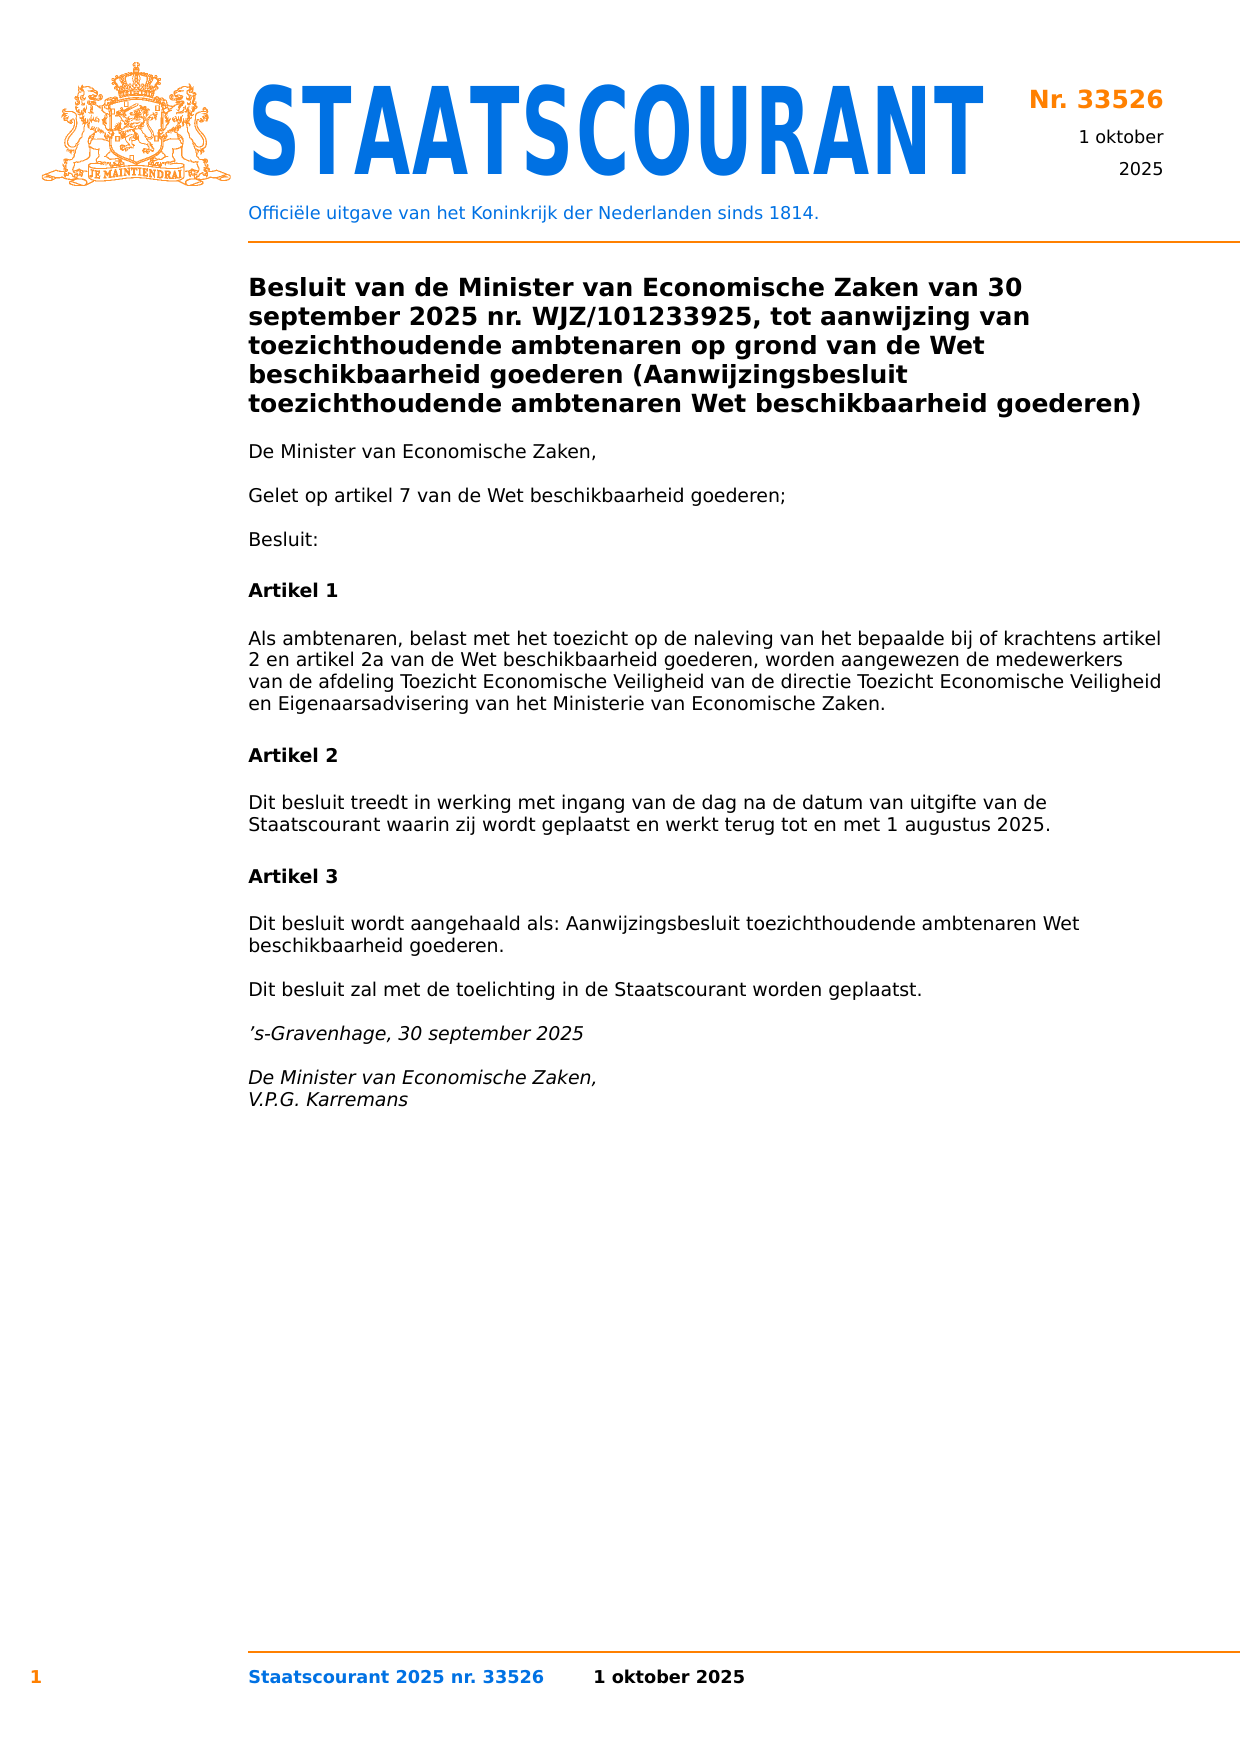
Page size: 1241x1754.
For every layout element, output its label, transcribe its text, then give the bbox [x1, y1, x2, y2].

text Gelet op artikel 7 van de Wet beschikbaarheid goederen; [248, 484, 1163, 507]
table_cell 2025 [998, 153, 1240, 203]
text Dit besluit zal met de toelichting in de Staatscourant worden geplaatst. [248, 979, 1163, 1001]
table_header [25, 62, 248, 241]
subtitle Besluit van de Minister van Economische Zaken van 30 september 2025 nr. WJZ/101233925, tot aanwijzing van toezichthoudende ambtenaren op grond van de Wet beschikbaarheid goederen (Aanwijzingsbesluit toezichthoudende ambtenaren Wet beschikbaarheid goederen) [248, 273, 1163, 419]
table_header STAATSCOURANT [248, 62, 998, 203]
text De Minister van Economische Zaken, V.P.G. Karremans [248, 1067, 1163, 1111]
table_cell 1 oktober [998, 121, 1240, 153]
text Als ambtenaren, belast met het toezicht op de naleving van het bepaalde bij of krachtens artikel 2 en artikel 2a van de Wet beschikbaarheid goederen, worden aangewezen de medewerkers van de afdeling Toezicht Economische Veiligheid van de directie Toezicht Economische Veiligheid en Eigenaarsadvisering van het Ministerie van Economische Zaken. [248, 627, 1163, 715]
table_cell Officiële uitgave van het Koninkrijk der Nederlanden sinds 1814. [248, 203, 1240, 241]
text ’s-Gravenhage, 30 september 2025 [248, 1023, 1163, 1045]
subtitle Artikel 3 [248, 866, 1163, 888]
picture [41, 62, 231, 186]
text Besluit: [248, 528, 1163, 550]
subtitle Artikel 2 [248, 745, 1163, 767]
subtitle Artikel 1 [248, 580, 1163, 602]
text Dit besluit wordt aangehaald als: Aanwijzingsbesluit toezichthoudende ambtenaren Wet beschikbaarheid goederen. [248, 913, 1163, 957]
table_header Nr. 33526 [998, 62, 1240, 121]
text Dit besluit treedt in werking met ingang van de dag na de datum van uitgifte van de Staatscourant waarin zij wordt geplaatst en werkt terug tot en met 1 augustus 2025. [248, 792, 1163, 836]
text De Minister van Economische Zaken, [248, 441, 1163, 463]
